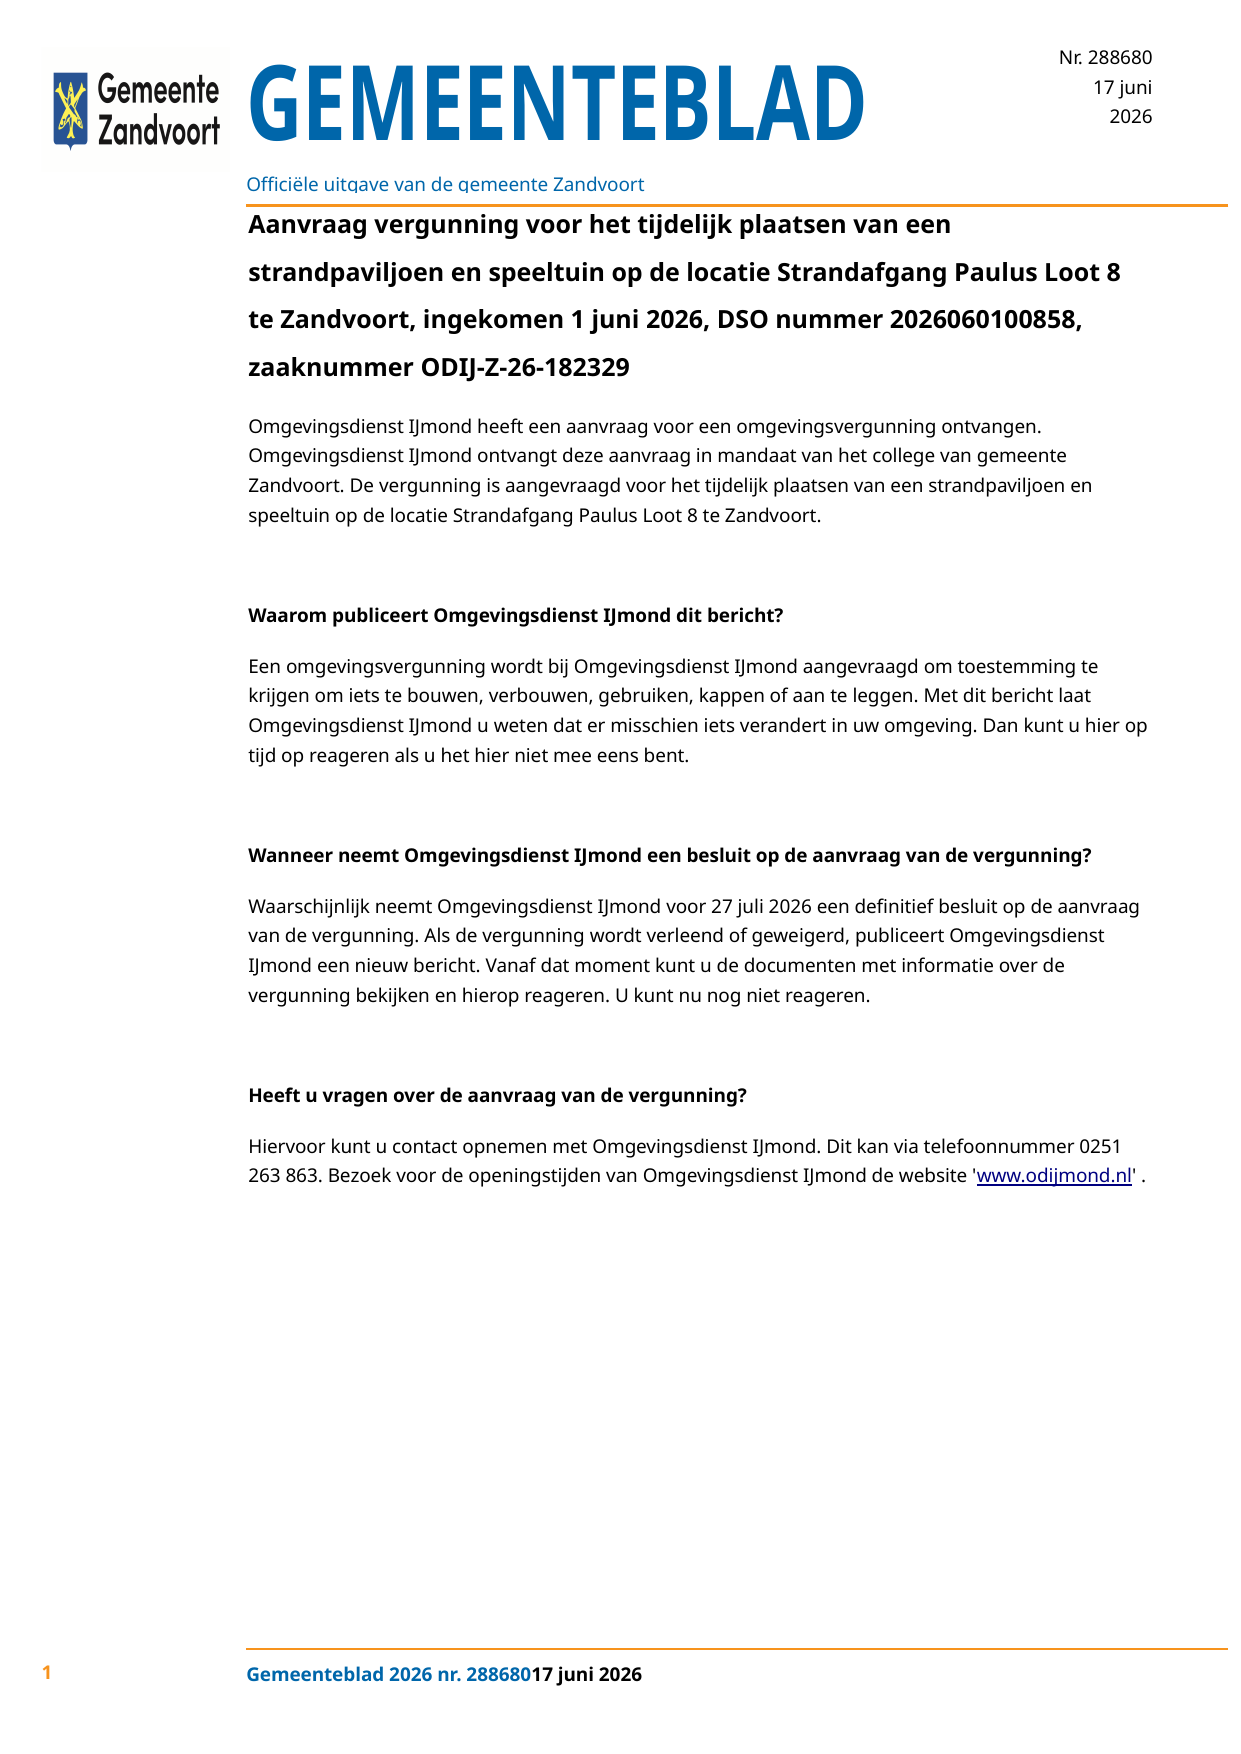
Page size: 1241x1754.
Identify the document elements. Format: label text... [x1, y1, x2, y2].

text Aanvraag vergunning voor het tijdelijk plaatsen van een strandpaviljoen en speeltuin op de locatie Strandafgang Paulus Loot 8 te Zandvoort, ingekomen 1 juni 2026, DSO nummer 2026060100858, zaaknummer ODIJ-Z-26-182329 [248, 207, 1152, 384]
text Een omgevingsvergunning wordt bij Omgevingsdienst IJmond aangevraagd om toestemming te krijgen om iets te bouwen, verbouwen, gebruiken, kappen of aan te leggen. Met dit bericht laat Omgevingsdienst IJmond u weten dat er misschien iets verandert in uw omgeving. Dan kunt u hier op tijd op reageren als u het hier niet mee eens bent. [248, 653, 1152, 768]
text Waarschijnlijk neemt Omgevingsdienst IJmond voor 27 juli 2026 een definitief besluit op de aanvraag van de vergunning. Als de vergunning wordt verleend of geweigerd, publiceert Omgevingsdienst IJmond een nieuw bericht. Vanaf dat moment kunt u de documenten met informatie over de vergunning bekijken en hierop reageren. U kunt nu nog niet reageren. [248, 893, 1152, 1008]
text Omgevingsdienst IJmond heeft een aanvraag voor een omgevingsvergunning ontvangen. Omgevingsdienst IJmond ontvangt deze aanvraag in mandaat van het college van gemeente Zandvoort. De vergunning is aangevraagd voor het tijdelijk plaatsen van een strandpaviljoen en speeltuin op de locatie Strandafgang Paulus Loot 8 te Zandvoort. [248, 413, 1152, 528]
picture [41, 47, 231, 172]
text Hiervoor kunt u contact opnemen met Omgevingsdienst IJmond. Dit kan via telefoonnummer 0251 263 863. Bezoek voor de openingstijden van Omgevingsdienst IJmond de website 'www.odijmond.nl' . [248, 1133, 1152, 1188]
text Waarom publiceert Omgevingsdienst IJmond dit bericht? [248, 603, 1152, 628]
text Heeft u vragen over de aanvraag van de vergunning? [248, 1083, 1152, 1108]
text Wanneer neemt Omgevingsdienst IJmond een besluit op de aanvraag van de vergunning? [248, 843, 1152, 868]
